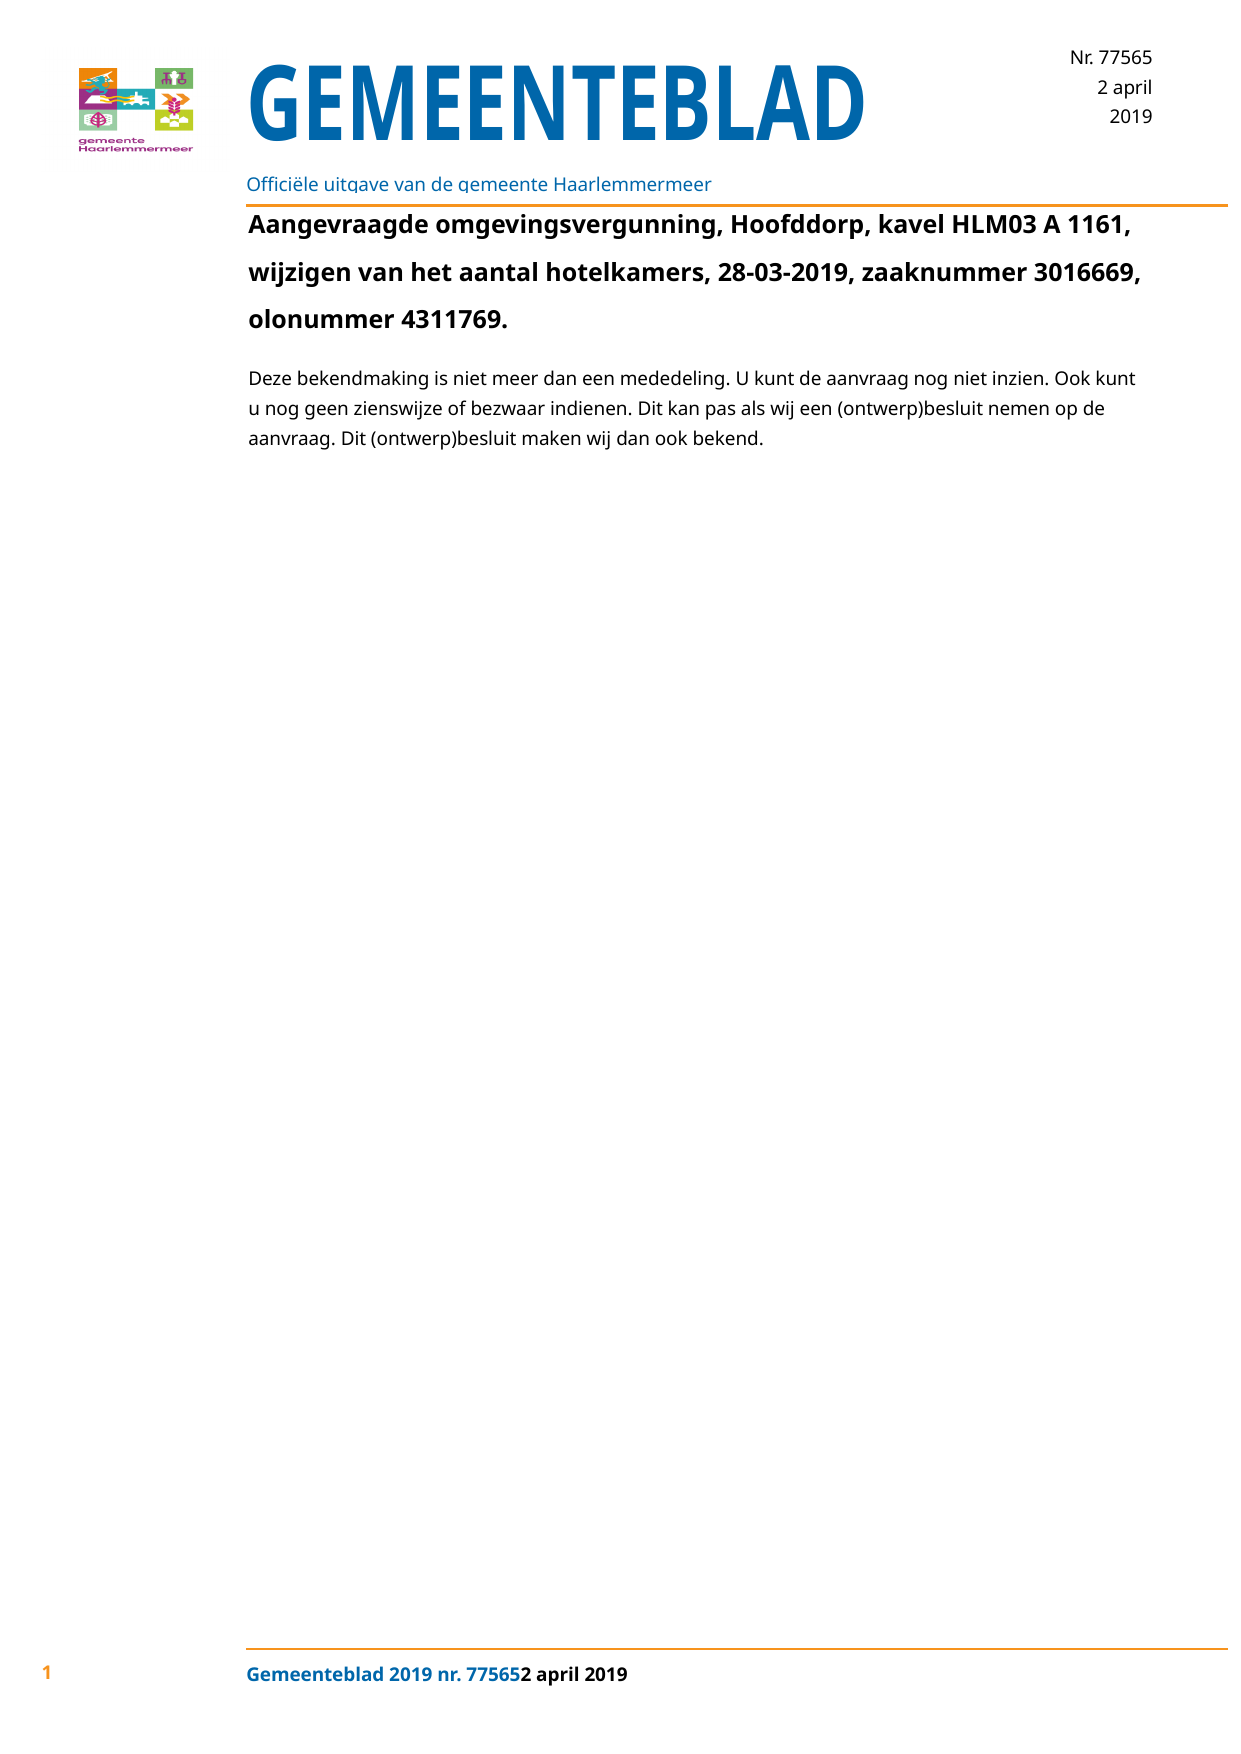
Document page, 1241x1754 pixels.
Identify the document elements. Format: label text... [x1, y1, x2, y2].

text Deze bekendmaking is niet meer dan een mededeling. U kunt de aanvraag nog niet inzien. Ook kunt u nog geen zienswijze of bezwaar indienen. Dit kan pas als wij een (ontwerp)besluit nemen op de aanvraag. Dit (ontwerp)besluit maken wij dan ook bekend. [248, 366, 1152, 450]
picture [41, 47, 231, 172]
text Aangevraagde omgevingsvergunning, Hoofddorp, kavel HLM03 A 1161, wijzigen van het aantal hotelkamers, 28-03-2019, zaaknummer 3016669, olonummer 4311769. [248, 207, 1152, 336]
